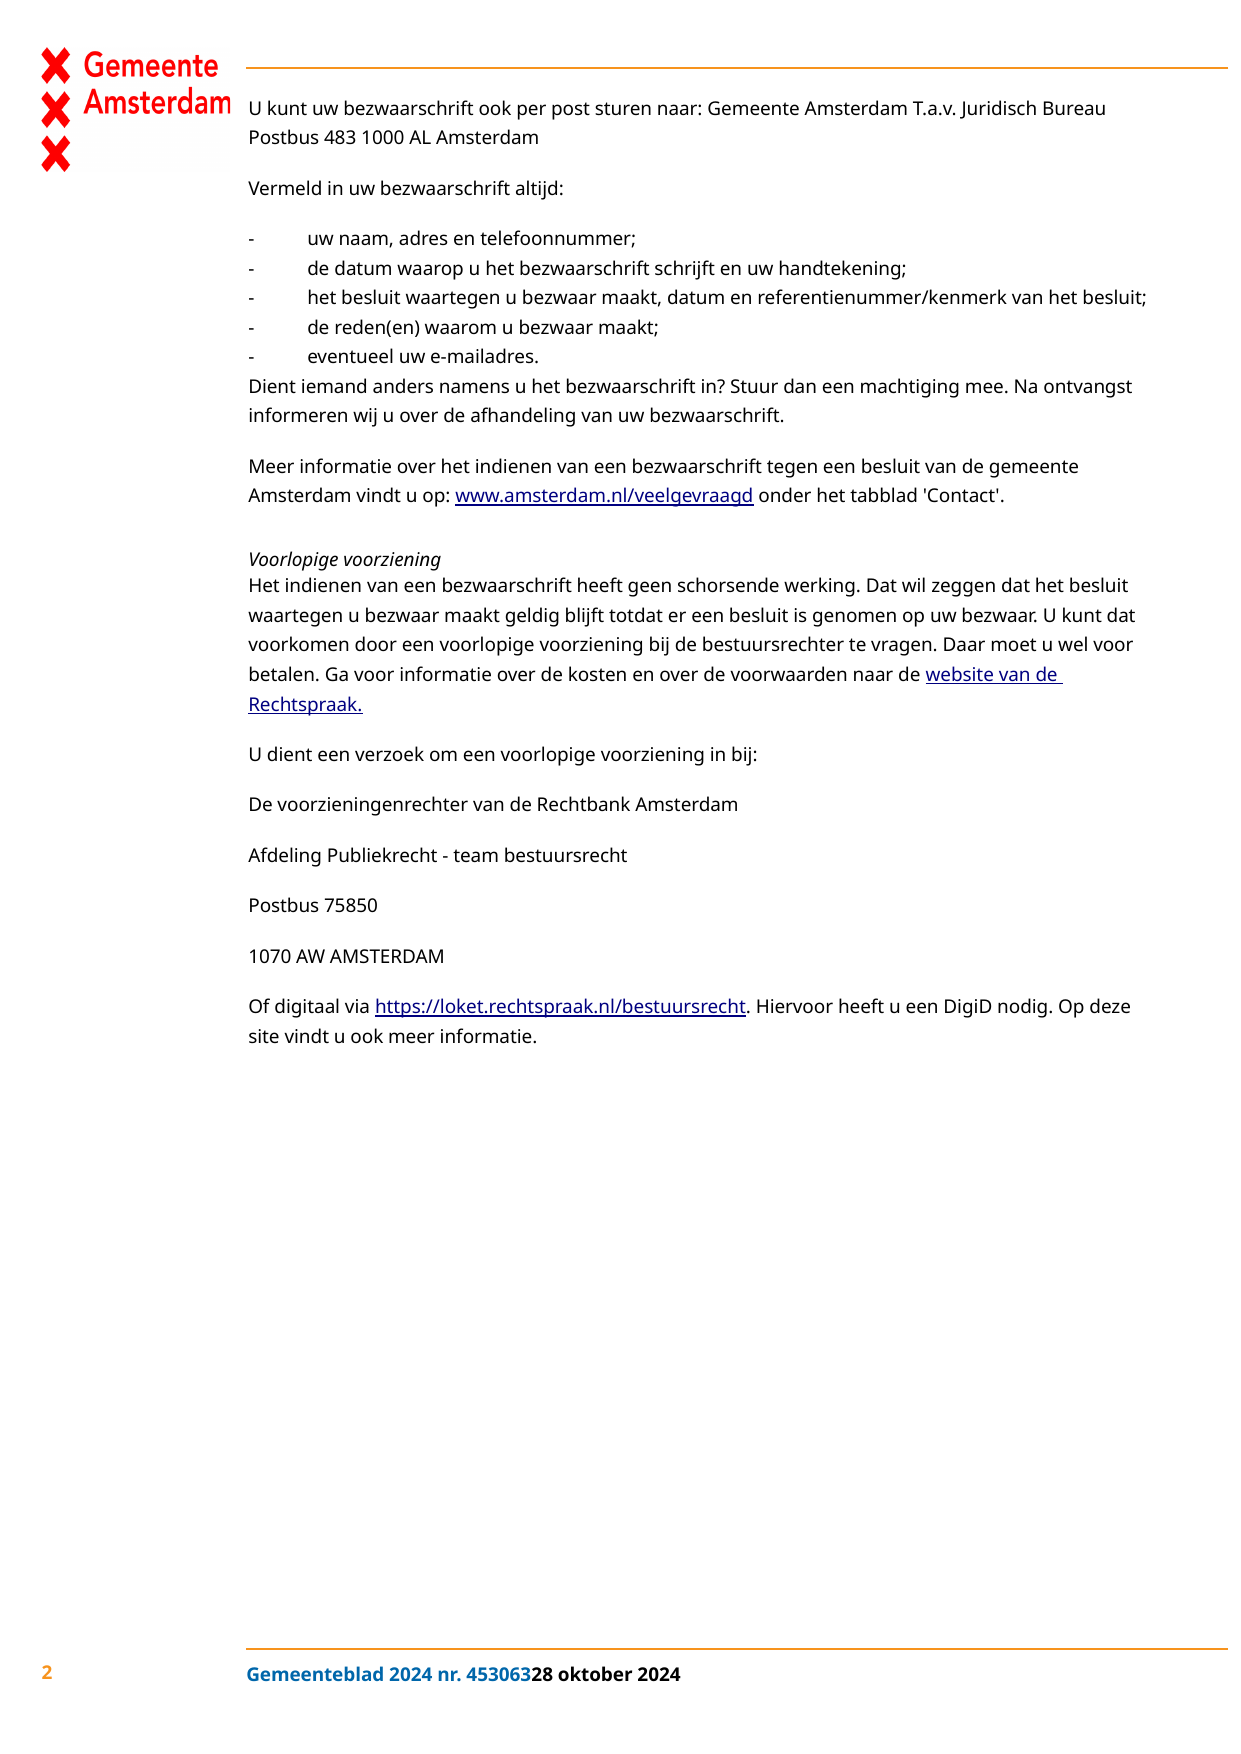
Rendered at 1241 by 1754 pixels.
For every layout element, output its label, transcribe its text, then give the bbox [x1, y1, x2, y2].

list de datum waarop u het bezwaarschrift schrijft en uw handtekening; [248, 255, 1152, 281]
list het besluit waartegen u bezwaar maakt, datum en referentienummer/kenmerk van het besluit; [248, 284, 1152, 310]
text U dient een verzoek om een voorlopige voorziening in bij: [248, 741, 1152, 767]
picture [41, 47, 231, 172]
text Voorlopige voorziening [248, 547, 1152, 572]
list uw naam, adres en telefoonnummer; [248, 225, 1152, 251]
list eventueel uw e-mailadres. [248, 343, 1152, 369]
list de reden(en) waarom u bezwaar maakt; [248, 314, 1152, 340]
text Dient iemand anders namens u het bezwaarschrift in? Stuur dan een machtiging mee. Na ontvangst informeren wij u over de afhandeling van uw bezwaarschrift. [248, 373, 1152, 428]
text Postbus 75850 [248, 892, 1152, 918]
text Afdeling Publiekrecht - team bestuursrecht [248, 842, 1152, 868]
text 1070 AW AMSTERDAM [248, 943, 1152, 968]
text Meer informatie over het indienen van een bezwaarschrift tegen een besluit van de gemeente Amsterdam vindt u op: www.amsterdam.nl/veelgevraagd onder het tabblad 'Contact'. [248, 453, 1152, 508]
text Vermeld in uw bezwaarschrift altijd: [248, 175, 1152, 201]
text U kunt uw bezwaarschrift ook per post sturen naar: Gemeente Amsterdam T.a.v. Juridisch Bureau Postbus 483 1000 AL Amsterdam [248, 95, 1152, 150]
text Of digitaal via https://loket.rechtspraak.nl/bestuursrecht. Hiervoor heeft u een DigiD nodig. Op deze site vindt u ook meer informatie. [248, 993, 1152, 1048]
text De voorzieningenrechter van de Rechtbank Amsterdam [248, 792, 1152, 817]
text Het indienen van een bezwaarschrift heeft geen schorsende werking. Dat wil zeggen dat het besluit waartegen u bezwaar maakt geldig blijft totdat er een besluit is genomen op uw bezwaar. U kunt dat voorkomen door een voorlopige voorziening bij de bestuursrechter te vragen. Daar moet u wel voor betalen. Ga voor informatie over de kosten en over de voorwaarden naar de website van de Rechtspraak. [248, 572, 1152, 716]
